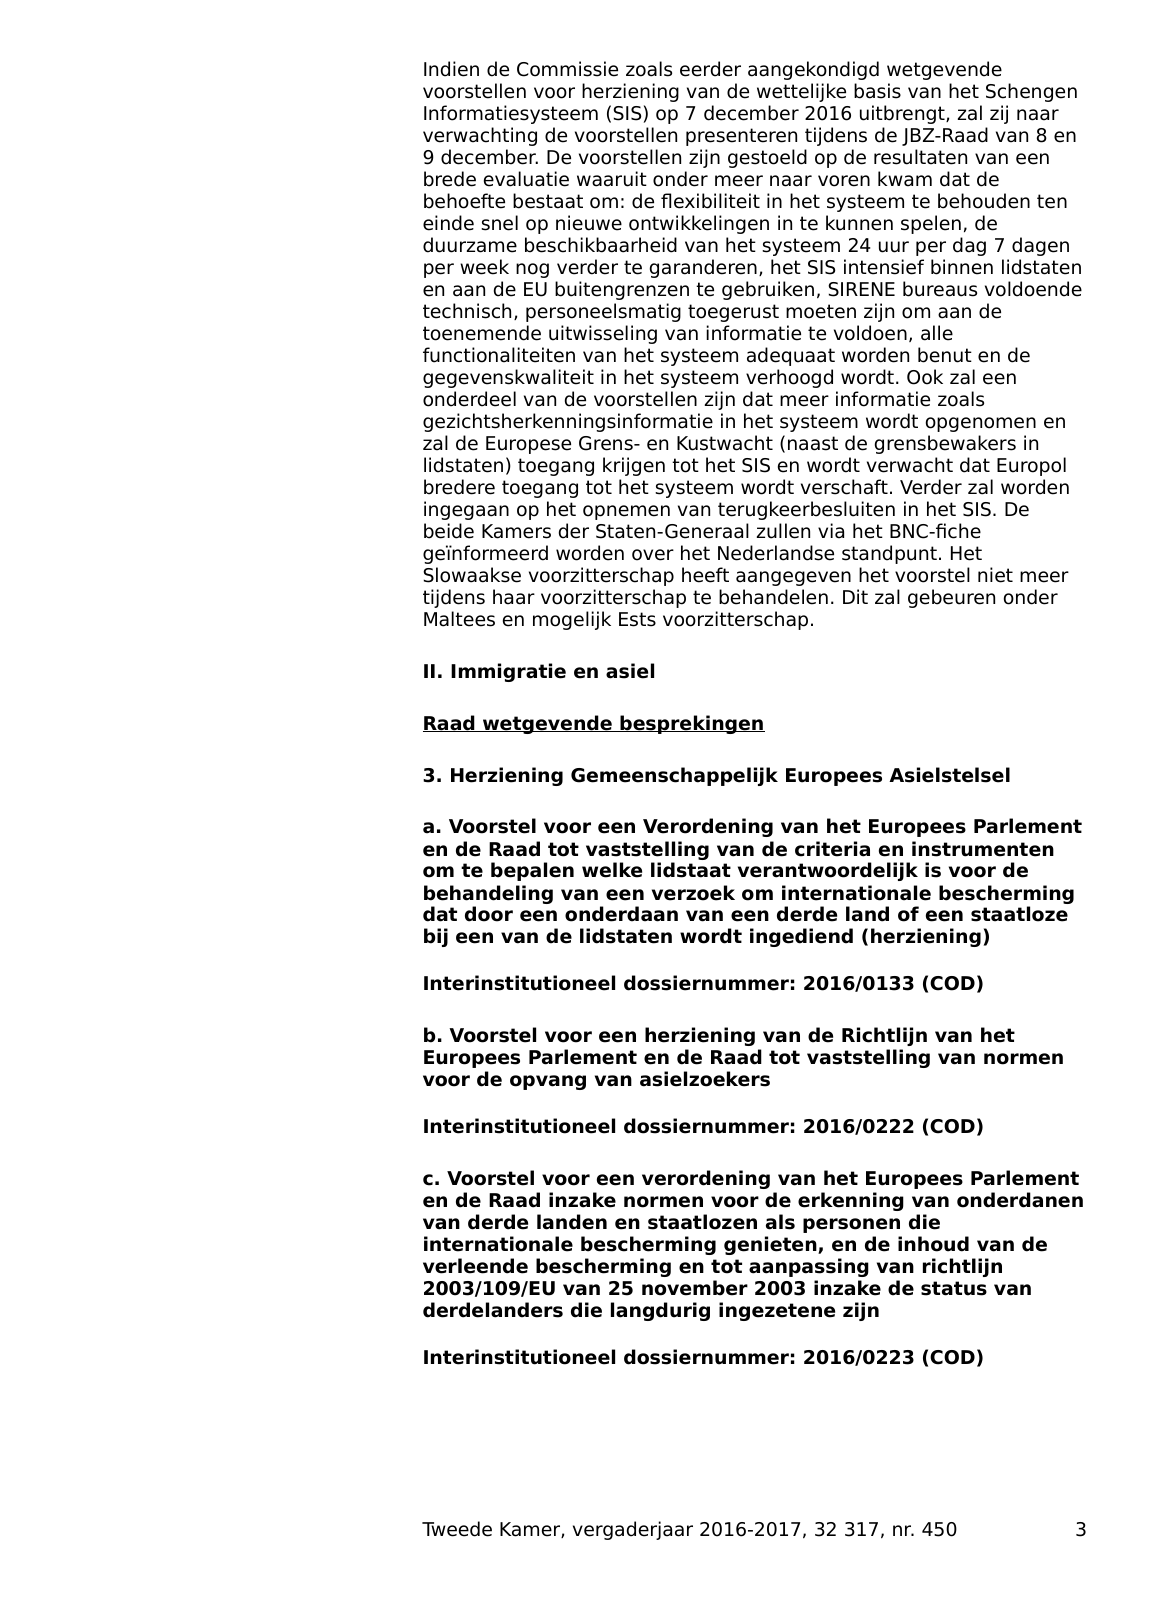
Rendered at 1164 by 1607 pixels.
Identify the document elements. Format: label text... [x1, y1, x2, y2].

text Interinstitutioneel dossiernummer: 2016/0223 (COD) [422, 1347, 1087, 1369]
subtitle b. Voorstel voor een herziening van de Richtlijn van het Europees Parlement en de Raad tot vaststelling van normen voor de opvang van asielzoekers [422, 1025, 1087, 1091]
subtitle 3. Herziening Gemeenschappelijk Europees Asielstelsel [422, 764, 1087, 786]
text Interinstitutioneel dossiernummer: 2016/0133 (COD) [422, 973, 1087, 995]
text Indien de Commissie zoals eerder aangekondigd wetgevende voorstellen voor herziening van de wettelijke basis van het Schengen Informatiesysteem (SIS) op 7 december 2016 uitbrengt, zal zij naar verwachting de voorstellen presenteren tijdens de JBZ-Raad van 8 en 9 december. De voorstellen zijn gestoeld op de resultaten van een brede evaluatie waaruit onder meer naar voren kwam dat de behoefte bestaat om: de flexibiliteit in het systeem te behouden ten einde snel op nieuwe ontwikkelingen in te kunnen spelen, de duurzame beschikbaarheid van het systeem 24 uur per dag 7 dagen per week nog verder te garanderen, het SIS intensief binnen lidstaten en aan de EU buitengrenzen te gebruiken, SIRENE bureaus voldoende technisch, personeelsmatig toegerust moeten zijn om aan de toenemende uitwisseling van informatie te voldoen, alle functionaliteiten van het systeem adequaat worden benut en de gegevenskwaliteit in het systeem verhoogd wordt. Ook zal een onderdeel van de voorstellen zijn dat meer informatie zoals gezichtsherkenningsinformatie in het systeem wordt opgenomen en zal de Europese Grens- en Kustwacht (naast de grensbewakers in lidstaten) toegang krijgen tot het SIS en wordt verwacht dat Europol bredere toegang tot het systeem wordt verschaft. Verder zal worden ingegaan op het opnemen van terugkeerbesluiten in het SIS. De beide Kamers der Staten-Generaal zullen via het BNC-fiche geïnformeerd worden over het Nederlandse standpunt. Het Slowaakse voorzitterschap heeft aangegeven het voorstel niet meer tijdens haar voorzitterschap te behandelen. Dit zal gebeuren onder Maltees en mogelijk Ests voorzitterschap. [422, 59, 1087, 631]
subtitle a. Voorstel voor een Verordening van het Europees Parlement en de Raad tot vaststelling van de criteria en instrumenten om te bepalen welke lidstaat verantwoordelijk is voor de behandeling van een verzoek om internationale bescherming dat door een onderdaan van een derde land of een staatloze bij een van de lidstaten wordt ingediend (herziening) [422, 816, 1087, 948]
subtitle II. Immigratie en asiel [422, 661, 1087, 682]
subtitle Raad wetgevende besprekingen [422, 712, 1087, 734]
subtitle c. Voorstel voor een verordening van het Europees Parlement en de Raad inzake normen voor de erkenning van onderdanen van derde landen en staatlozen als personen die internationale bescherming genieten, en de inhoud van de verleende bescherming en tot aanpassing van richtlijn 2003/109/EU van 25 november 2003 inzake de status van derdelanders die langdurig ingezetene zijn [422, 1168, 1087, 1322]
text Interinstitutioneel dossiernummer: 2016/0222 (COD) [422, 1116, 1087, 1138]
